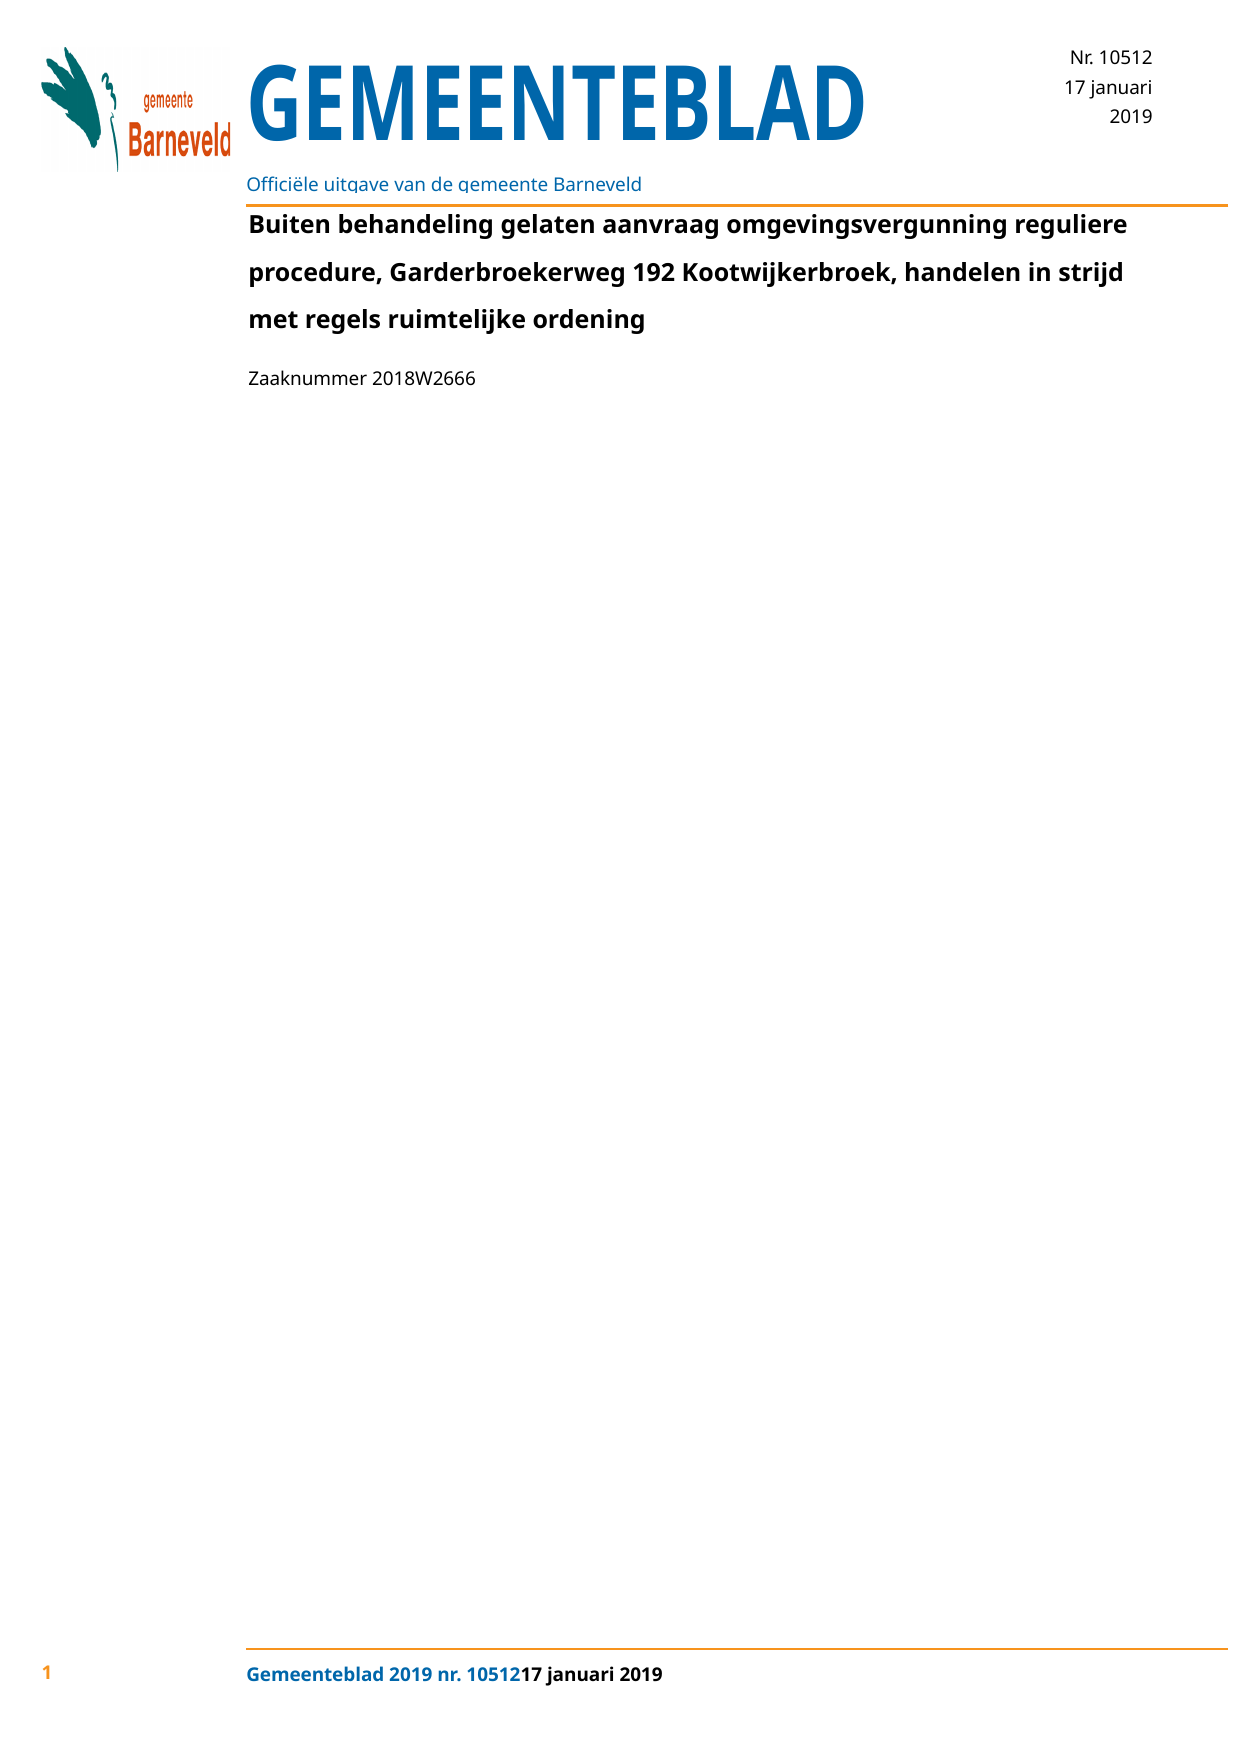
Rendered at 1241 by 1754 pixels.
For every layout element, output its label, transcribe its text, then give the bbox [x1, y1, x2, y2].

text Zaaknummer 2018W2666 [248, 366, 1152, 391]
text Buiten behandeling gelaten aanvraag omgevingsvergunning reguliere procedure, Garderbroekerweg 192 Kootwijkerbroek, handelen in strijd met regels ruimtelijke ordening [248, 207, 1152, 336]
picture [41, 47, 231, 172]
